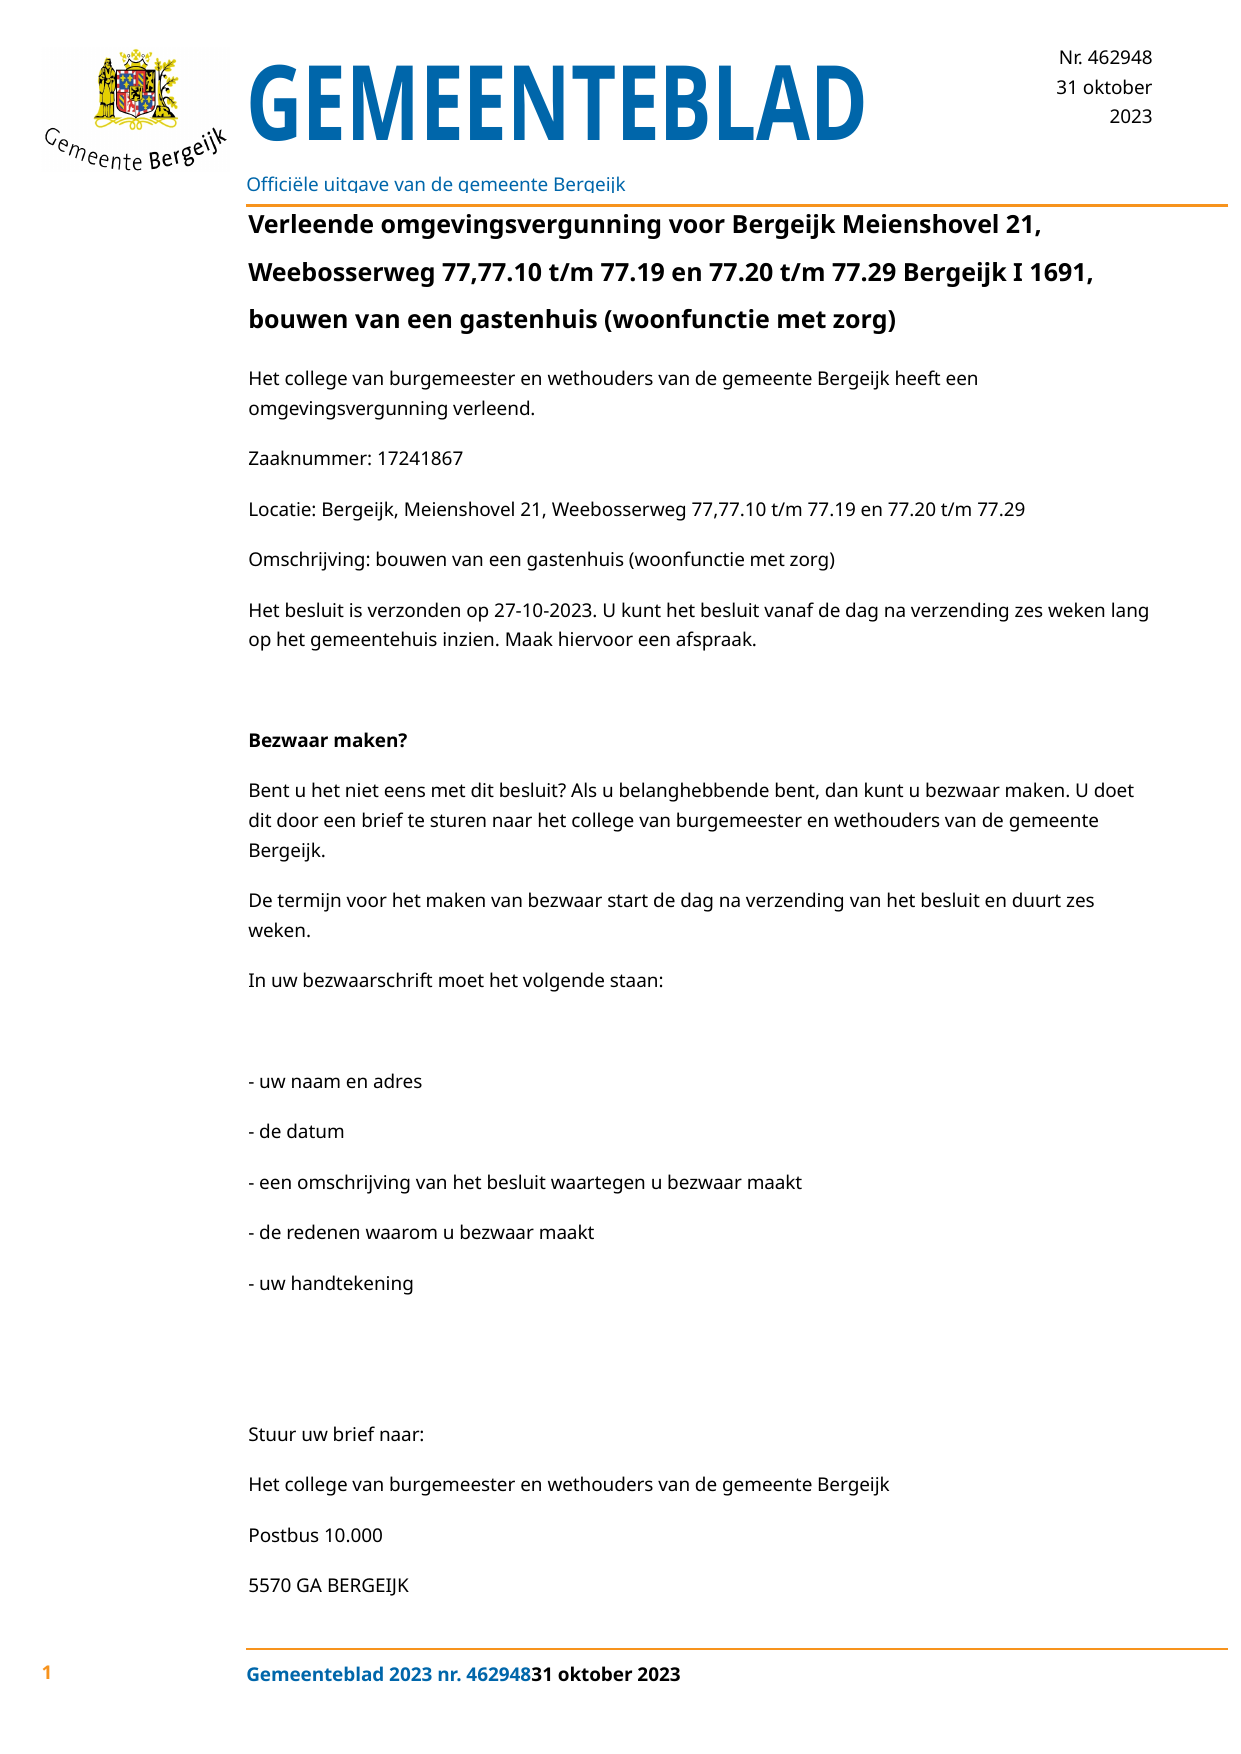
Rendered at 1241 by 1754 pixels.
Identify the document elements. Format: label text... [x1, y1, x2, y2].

text - de datum [248, 1118, 1152, 1144]
text Bent u het niet eens met dit besluit? Als u belanghebbende bent, dan kunt u bezwaar maken. U doet dit door een brief te sturen naar het college van burgemeester en wethouders van de gemeente Bergeijk. [248, 778, 1152, 862]
text Omschrijving: bouwen van een gastenhuis (woonfunctie met zorg) [248, 546, 1152, 572]
picture [41, 47, 231, 172]
text In uw bezwaarschrift moet het volgende staan: [248, 967, 1152, 993]
text Het besluit is verzonden op 27-10-2023. U kunt het besluit vanaf de dag na verzending zes weken lang op het gemeentehuis inzien. Maak hiervoor een afspraak. [248, 597, 1152, 652]
text Stuur uw brief naar: [248, 1421, 1152, 1447]
text Verleende omgevingsvergunning voor Bergeijk Meienshovel 21, Weebosserweg 77,77.10 t/m 77.19 en 77.20 t/m 77.29 Bergeijk I 1691, bouwen van een gastenhuis (woonfunctie met zorg) [248, 207, 1152, 336]
text De termijn voor het maken van bezwaar start de dag na verzending van het besluit en duurt zes weken. [248, 887, 1152, 942]
text Postbus 10.000 [248, 1522, 1152, 1547]
text - uw handtekening [248, 1270, 1152, 1295]
text 5570 GA BERGEIJK [248, 1572, 1152, 1598]
text Bezwaar maken? [248, 727, 1152, 753]
text Zaaknummer: 17241867 [248, 446, 1152, 471]
text Het college van burgemeester en wethouders van de gemeente Bergeijk [248, 1471, 1152, 1497]
text - een omschrijving van het besluit waartegen u bezwaar maakt [248, 1169, 1152, 1194]
text Het college van burgemeester en wethouders van de gemeente Bergeijk heeft een omgevingsvergunning verleend. [248, 366, 1152, 421]
text - uw naam en adres [248, 1068, 1152, 1094]
text Locatie: Bergeijk, Meienshovel 21, Weebosserweg 77,77.10 t/m 77.19 en 77.20 t/m 77.29 [248, 496, 1152, 522]
text - de redenen waarom u bezwaar maakt [248, 1219, 1152, 1245]
